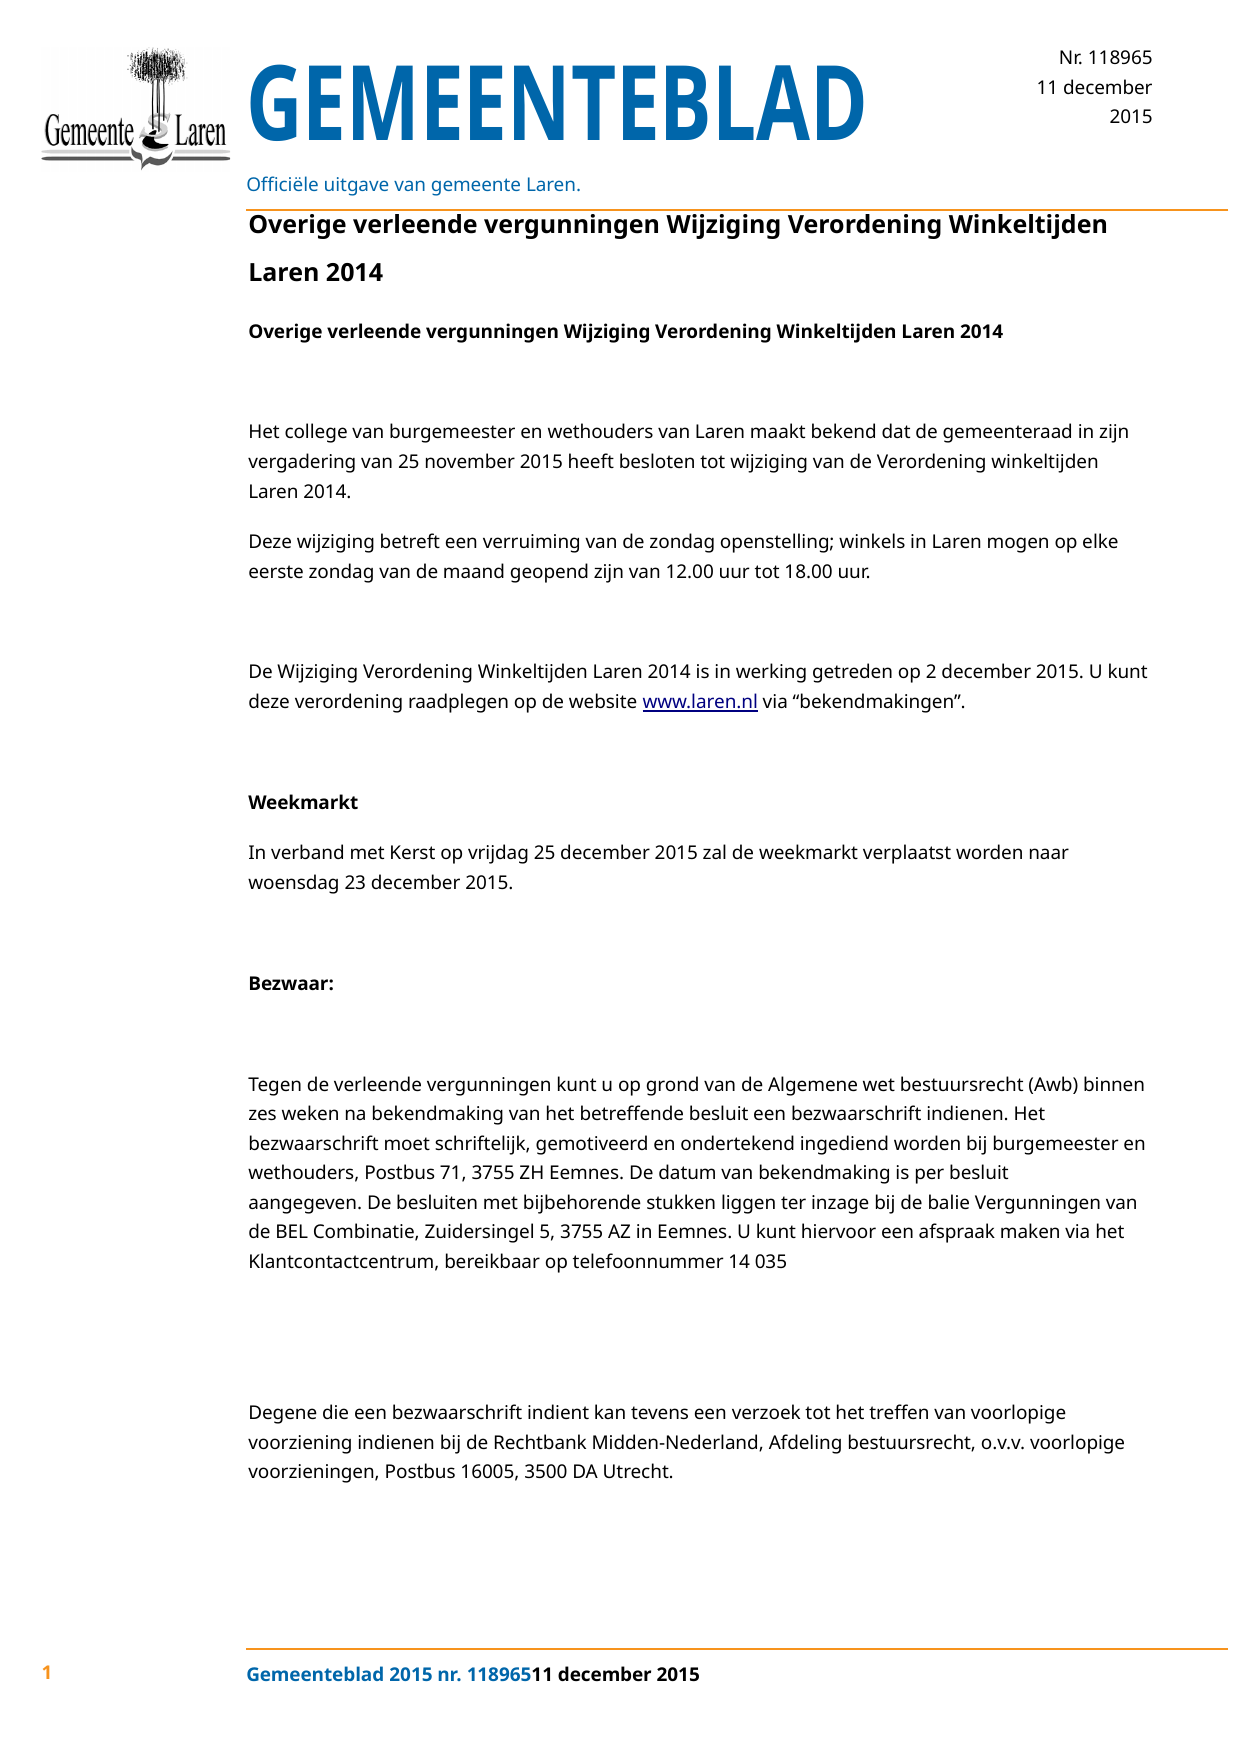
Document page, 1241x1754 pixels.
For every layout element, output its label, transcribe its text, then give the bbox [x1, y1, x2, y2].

text Overige verleende vergunningen Wijziging Verordening Winkeltijden Laren 2014 [248, 211, 1152, 288]
text Het college van burgemeester en wethouders van Laren maakt bekend dat de gemeenteraad in zijn vergadering van 25 november 2015 heeft besloten tot wijziging van de Verordening winkeltijden Laren 2014. [248, 419, 1152, 504]
text In verband met Kerst op vrijdag 25 december 2015 zal de weekmarkt verplaatst worden naar woensdag 23 december 2015. [248, 839, 1152, 895]
picture [41, 47, 231, 172]
text Degene die een bezwaarschrift indient kan tevens een verzoek tot het treffen van voorlopige voorziening indienen bij de Rechtbank Midden-Nederland, Afdeling bestuursrecht, o.v.v. voorlopige voorzieningen, Postbus 16005, 3500 DA Utrecht. [248, 1399, 1152, 1484]
text Overige verleende vergunningen Wijziging Verordening Winkeltijden Laren 2014 [248, 318, 1152, 344]
text Tegen de verleende vergunningen kunt u op grond van de Algemene wet bestuursrecht (Awb) binnen zes weken na bekendmaking van het betreffende besluit een bezwaarschrift indienen. Het bezwaarschrift moet schriftelijk, gemotiveerd en ondertekend ingediend worden bij burgemeester en wethouders, Postbus 71, 3755 ZH Eemnes. De datum van bekendmaking is per besluit aangegeven. De besluiten met bijbehorende stukken liggen ter inzage bij de balie Vergunningen van de BEL Combinatie, Zuidersingel 5, 3755 AZ in Eemnes. U kunt hiervoor een afspraak maken via het Klantcontactcentrum, bereikbaar op telefoonnummer 14 035 [248, 1071, 1152, 1274]
text Weekmarkt [248, 789, 1152, 815]
text De Wijziging Verordening Winkeltijden Laren 2014 is in werking getreden op 2 december 2015. U kunt deze verordening raadplegen op de website www.laren.nl via “bekendmakingen”. [248, 659, 1152, 714]
text Bezwaar: [248, 970, 1152, 996]
text Deze wijziging betreft een verruiming van de zondag openstelling; winkels in Laren mogen op elke eerste zondag van de maand geopend zijn van 12.00 uur tot 18.00 uur. [248, 528, 1152, 584]
